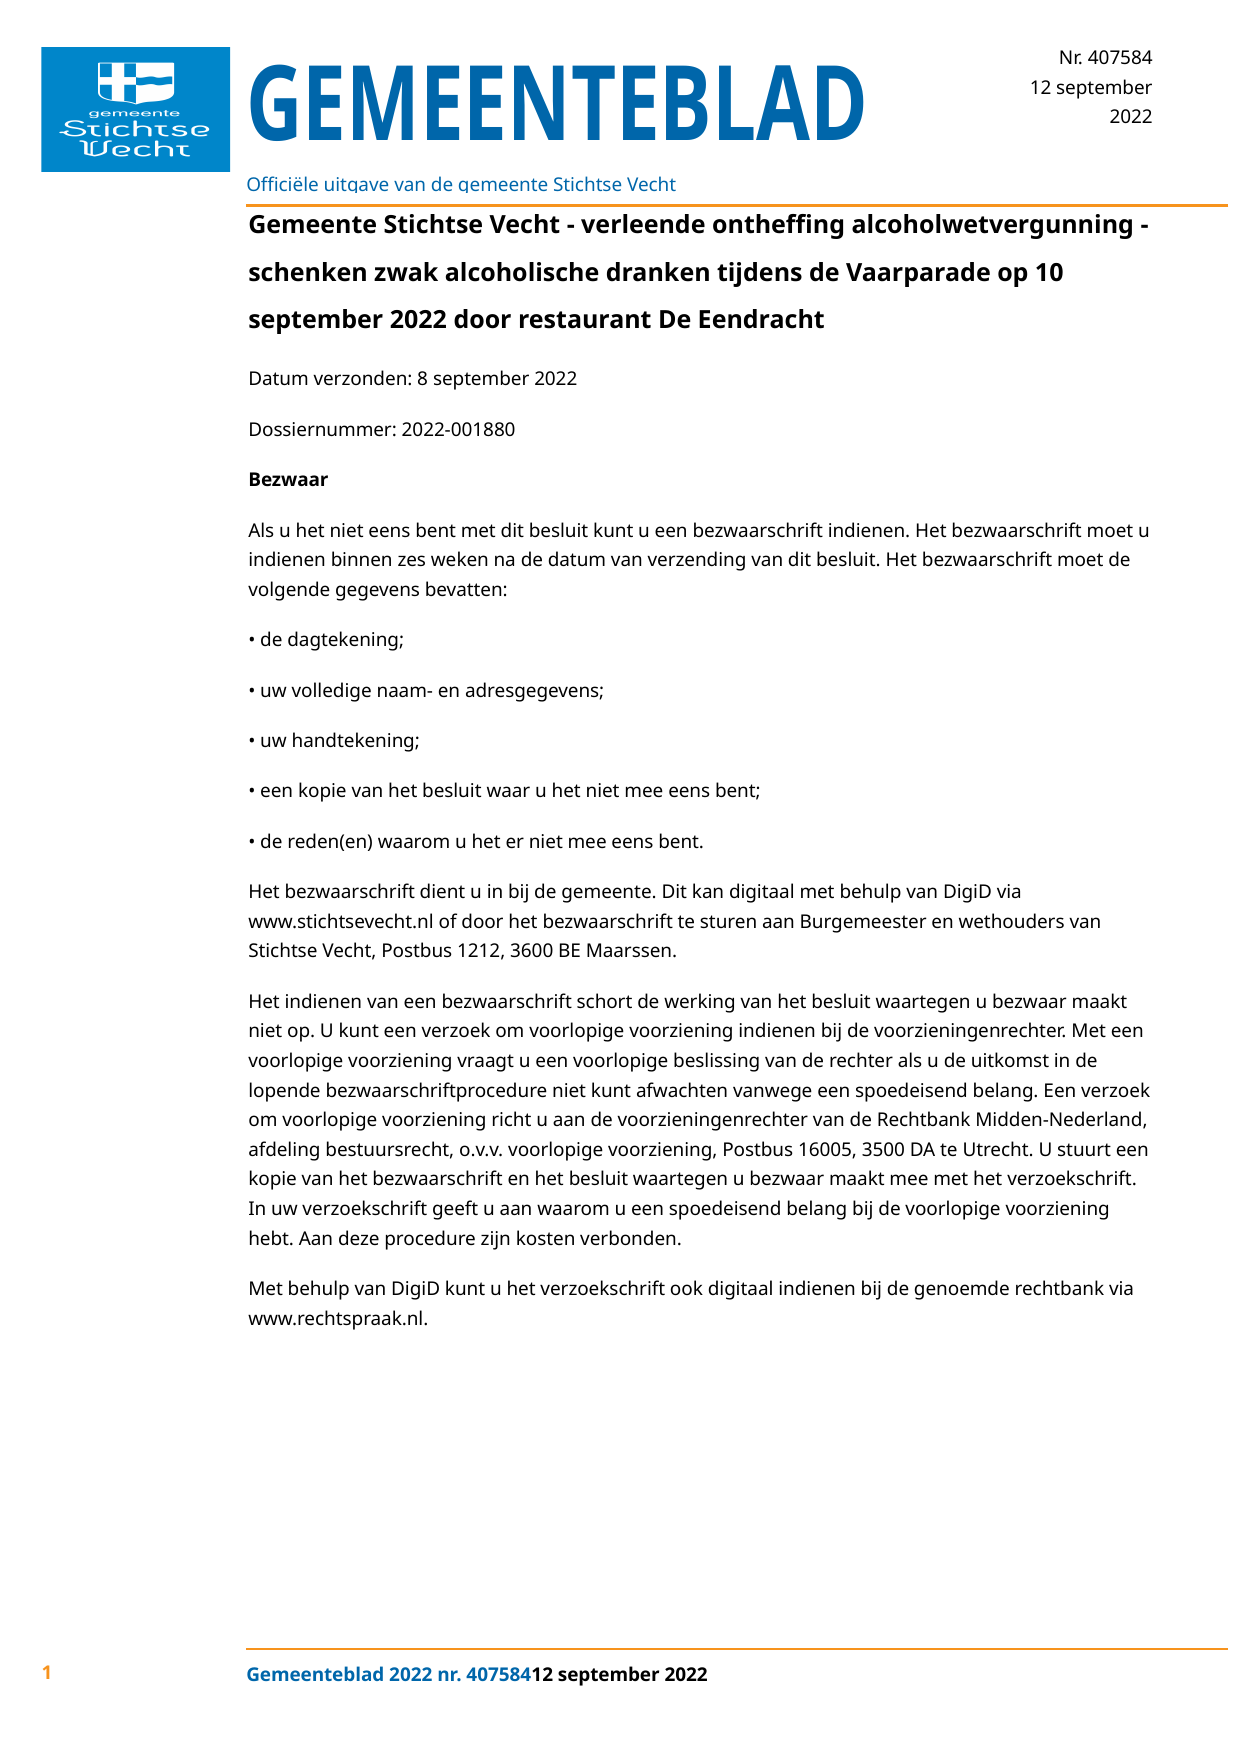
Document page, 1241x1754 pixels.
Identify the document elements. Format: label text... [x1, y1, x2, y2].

text • uw volledige naam- en adresgegevens; [248, 677, 1152, 702]
text Met behulp van DigiD kunt u het verzoekschrift ook digitaal indienen bij de genoemde rechtbank via www.rechtspraak.nl. [248, 1275, 1152, 1330]
text Het indienen van een bezwaarschrift schort de werking van het besluit waartegen u bezwaar maakt niet op. U kunt een verzoek om voorlopige voorziening indienen bij de voorzieningenrechter. Met een voorlopige voorziening vraagt u een voorlopige beslissing van de rechter als u de uitkomst in de lopende bezwaarschriftprocedure niet kunt afwachten vanwege een spoedeisend belang. Een verzoek om voorlopige voorziening richt u aan de voorzieningenrechter van de Rechtbank Midden-Nederland, afdeling bestuursrecht, o.v.v. voorlopige voorziening, Postbus 16005, 3500 DA te Utrecht. U stuurt een kopie van het bezwaarschrift en het besluit waartegen u bezwaar maakt mee met het verzoekschrift. In uw verzoekschrift geeft u aan waarom u een spoedeisend belang bij de voorlopige voorziening hebt. Aan deze procedure zijn kosten verbonden. [248, 988, 1152, 1250]
text Datum verzonden: 8 september 2022 [248, 366, 1152, 391]
text Dossiernummer: 2022-001880 [248, 416, 1152, 442]
text • de dagtekening; [248, 626, 1152, 652]
picture [99, 63, 135, 101]
text • de reden(en) waarom u het er niet mee eens bent. [248, 828, 1152, 854]
text • uw handtekening; [248, 727, 1152, 753]
text Bezwaar [248, 466, 1152, 492]
text Als u het niet eens bent met dit besluit kunt u een bezwaarschrift indienen. Het bezwaarschrift moet u indienen binnen zes weken na de datum van verzending van dit besluit. Het bezwaarschrift moet de volgende gegevens bevatten: [248, 517, 1152, 602]
text Gemeente Stichtse Vecht - verleende ontheffing alcoholwetvergunning - schenken zwak alcoholische dranken tijdens de Vaarparade op 10 september 2022 door restaurant De Eendracht [248, 207, 1152, 336]
text Het bezwaarschrift dient u in bij de gemeente. Dit kan digitaal met behulp van DigiD via www.stichtsevecht.nl of door het bezwaarschrift te sturen aan Burgemeester en wethouders van Stichtse Vecht, Postbus 1212, 3600 BE Maarssen. [248, 878, 1152, 963]
text • een kopie van het besluit waar u het niet mee eens bent; [248, 778, 1152, 803]
picture [137, 63, 174, 103]
